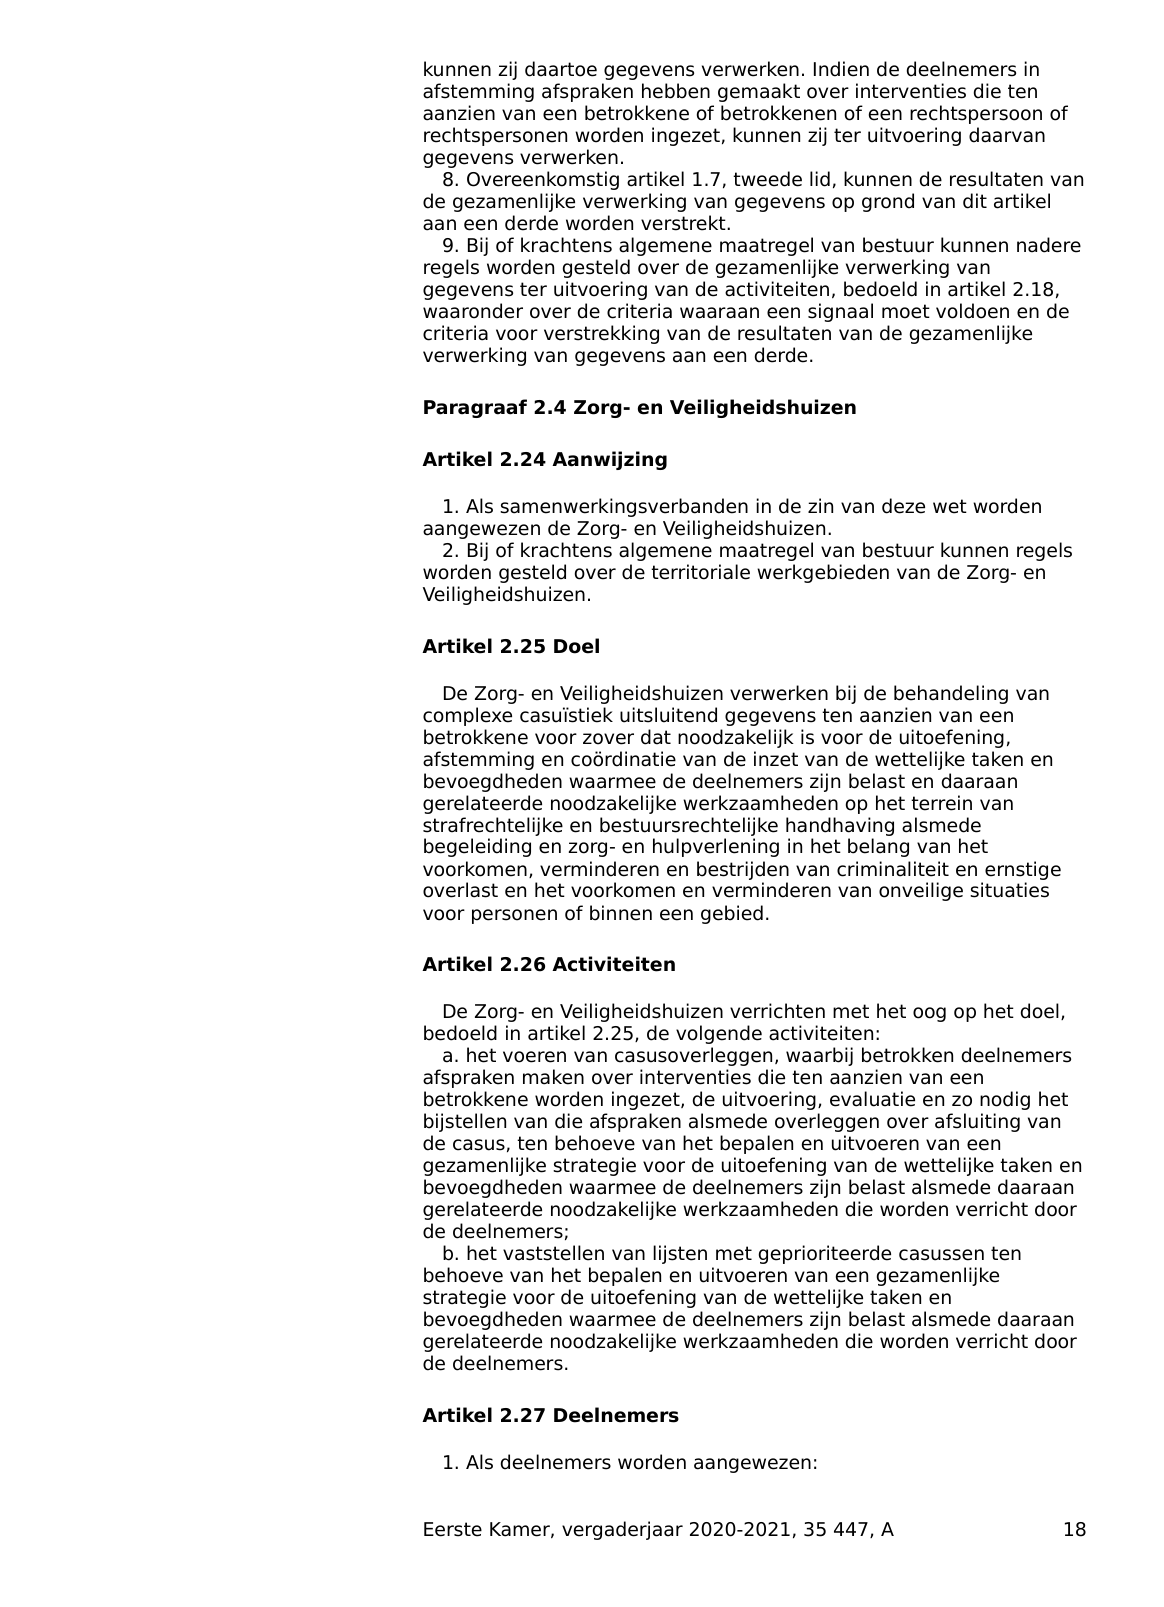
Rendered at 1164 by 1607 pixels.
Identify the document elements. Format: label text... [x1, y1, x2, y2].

text De Zorg- en Veiligheidshuizen verrichten met het oog op het doel, bedoeld in artikel 2.25, de volgende activiteiten: [422, 1001, 1087, 1045]
subtitle Artikel 2.27 Deelnemers [422, 1405, 1087, 1427]
text 2. Bij of krachtens algemene maatregel van bestuur kunnen regels worden gesteld over de territoriale werkgebieden van de Zorg- en Veiligheidshuizen. [422, 540, 1087, 606]
text 9. Bij of krachtens algemene maatregel van bestuur kunnen nadere regels worden gesteld over de gezamenlijke verwerking van gegevens ter uitvoering van de activiteiten, bedoeld in artikel 2.18, waaronder over de criteria waaraan een signaal moet voldoen en de criteria voor verstrekking van de resultaten van de gezamenlijke verwerking van gegevens aan een derde. [422, 235, 1087, 367]
text 8. Overeenkomstig artikel 1.7, tweede lid, kunnen de resultaten van de gezamenlijke verwerking van gegevens op grond van dit artikel aan een derde worden verstrekt. [422, 169, 1087, 235]
text 1. Als samenwerkingsverbanden in de zin van deze wet worden aangewezen de Zorg- en Veiligheidshuizen. [422, 496, 1087, 540]
text De Zorg- en Veiligheidshuizen verwerken bij de behandeling van complexe casuïstiek uitsluitend gegevens ten aanzien van een betrokkene voor zover dat noodzakelijk is voor de uitoefening, afstemming en coördinatie van de inzet van de wettelijke taken en bevoegdheden waarmee de deelnemers zijn belast en daaraan gerelateerde noodzakelijke werkzaamheden op het terrein van strafrechtelijke en bestuursrechtelijke handhaving alsmede begeleiding en zorg- en hulpverlening in het belang van het voorkomen, verminderen en bestrijden van criminaliteit en ernstige overlast en het voorkomen en verminderen van onveilige situaties voor personen of binnen een gebied. [422, 683, 1087, 924]
subtitle Artikel 2.24 Aanwijzing [422, 449, 1087, 471]
subtitle Artikel 2.25 Doel [422, 636, 1087, 658]
text b. het vaststellen van lijsten met geprioriteerde casussen ten behoeve van het bepalen en uitvoeren van een gezamenlijke strategie voor de uitoefening van de wettelijke taken en bevoegdheden waarmee de deelnemers zijn belast alsmede daaraan gerelateerde noodzakelijke werkzaamheden die worden verricht door de deelnemers. [422, 1243, 1087, 1375]
text 1. Als deelnemers worden aangewezen: [422, 1452, 1087, 1474]
subtitle Artikel 2.26 Activiteiten [422, 954, 1087, 976]
subtitle Paragraaf 2.4 Zorg- en Veiligheidshuizen [422, 397, 1087, 419]
text a. het voeren van casusoverleggen, waarbij betrokken deelnemers afspraken maken over interventies die ten aanzien van een betrokkene worden ingezet, de uitvoering, evaluatie en zo nodig het bijstellen van die afspraken alsmede overleggen over afsluiting van de casus, ten behoeve van het bepalen en uitvoeren van een gezamenlijke strategie voor de uitoefening van de wettelijke taken en bevoegdheden waarmee de deelnemers zijn belast alsmede daaraan gerelateerde noodzakelijke werkzaamheden die worden verricht door de deelnemers; [422, 1045, 1087, 1243]
text kunnen zij daartoe gegevens verwerken. Indien de deelnemers in afstemming afspraken hebben gemaakt over interventies die ten aanzien van een betrokkene of betrokkenen of een rechtspersoon of rechtspersonen worden ingezet, kunnen zij ter uitvoering daarvan gegevens verwerken. [422, 59, 1087, 169]
